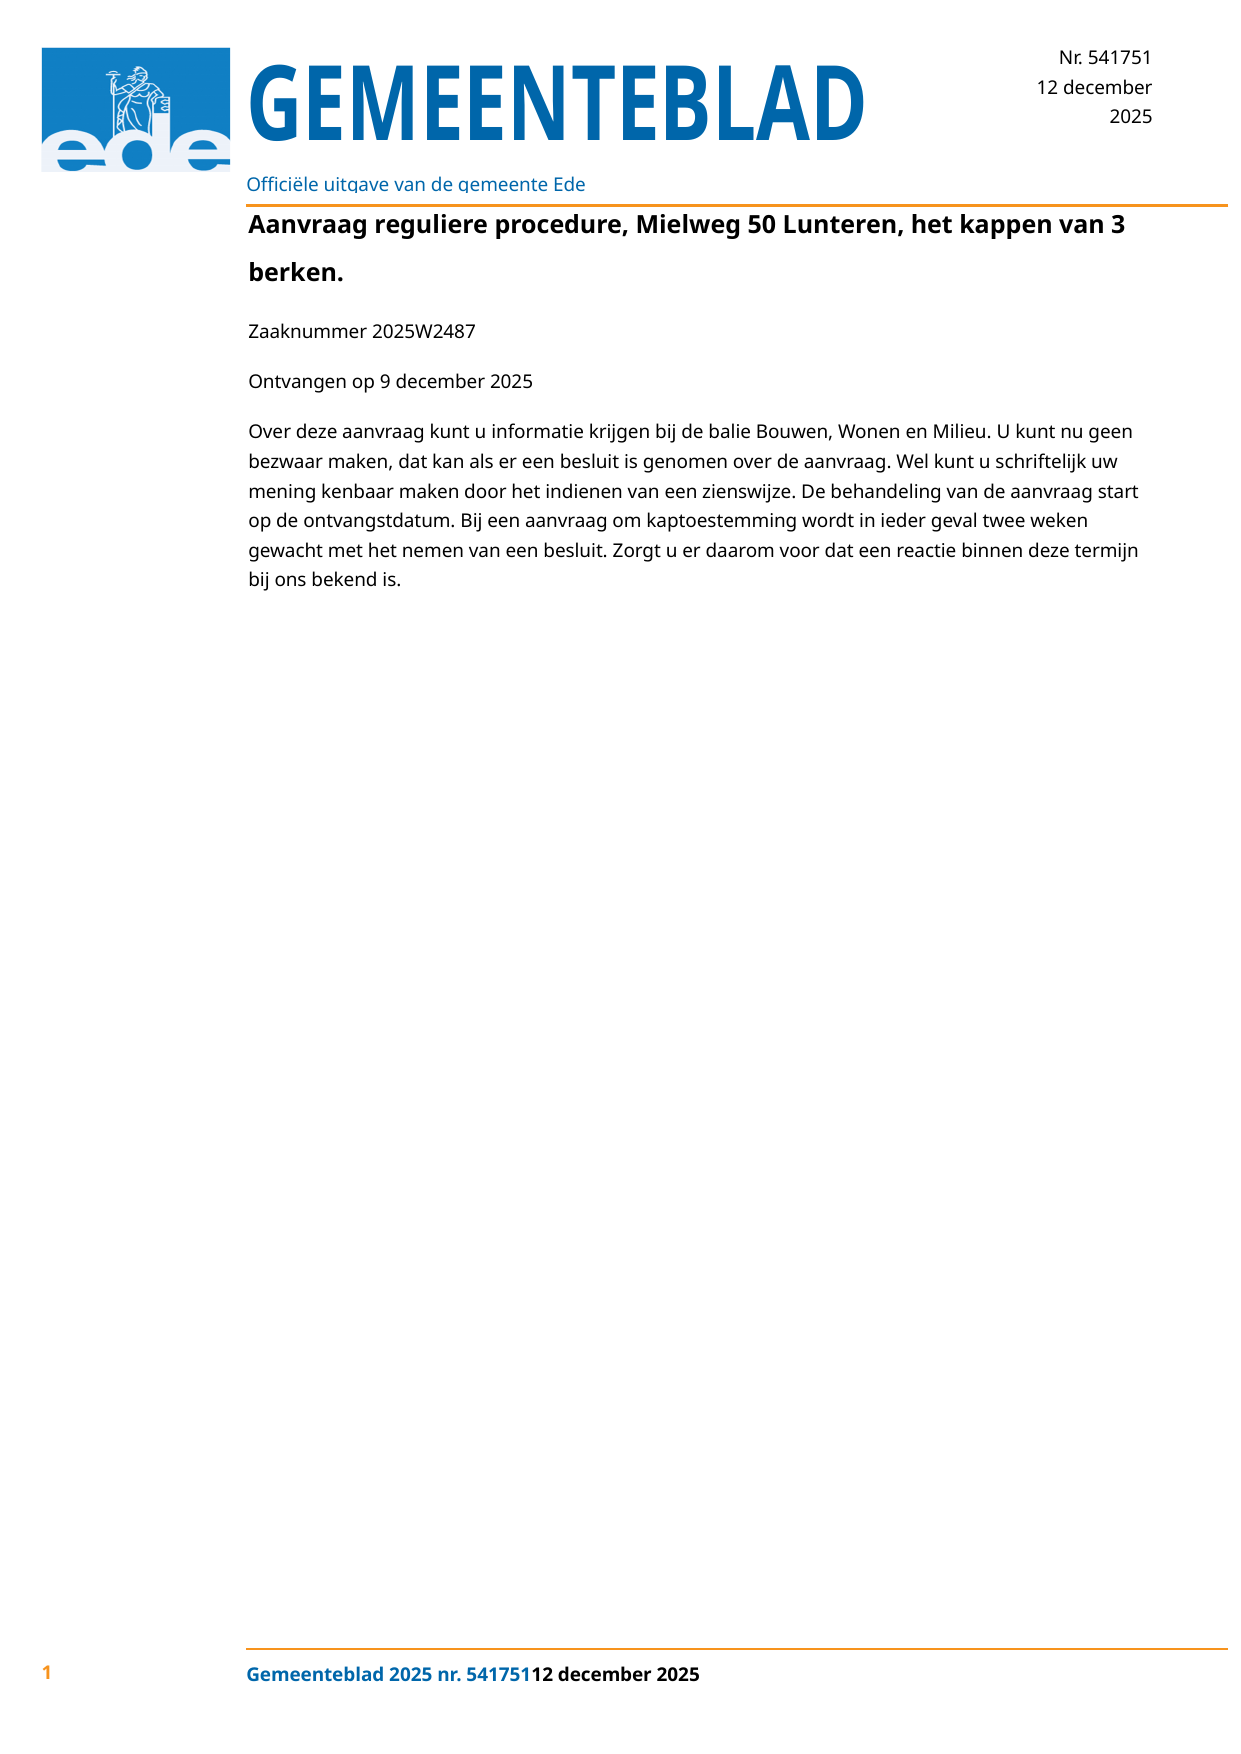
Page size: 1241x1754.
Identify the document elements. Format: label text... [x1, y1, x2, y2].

text Aanvraag reguliere procedure, Mielweg 50 Lunteren, het kappen van 3 berken. [248, 207, 1152, 288]
picture [41, 47, 231, 172]
text Ontvangen op 9 december 2025 [248, 368, 1152, 394]
text Over deze aanvraag kunt u informatie krijgen bij de balie Bouwen, Wonen en Milieu. U kunt nu geen bezwaar maken, dat kan als er een besluit is genomen over de aanvraag. Wel kunt u schriftelijk uw mening kenbaar maken door het indienen van een zienswijze. De behandeling van de aanvraag start op de ontvangstdatum. Bij een aanvraag om kaptoestemming wordt in ieder geval twee weken gewacht met het nemen van een besluit. Zorgt u er daarom voor dat een reactie binnen deze termijn bij ons bekend is. [248, 419, 1152, 592]
text Zaaknummer 2025W2487 [248, 318, 1152, 344]
